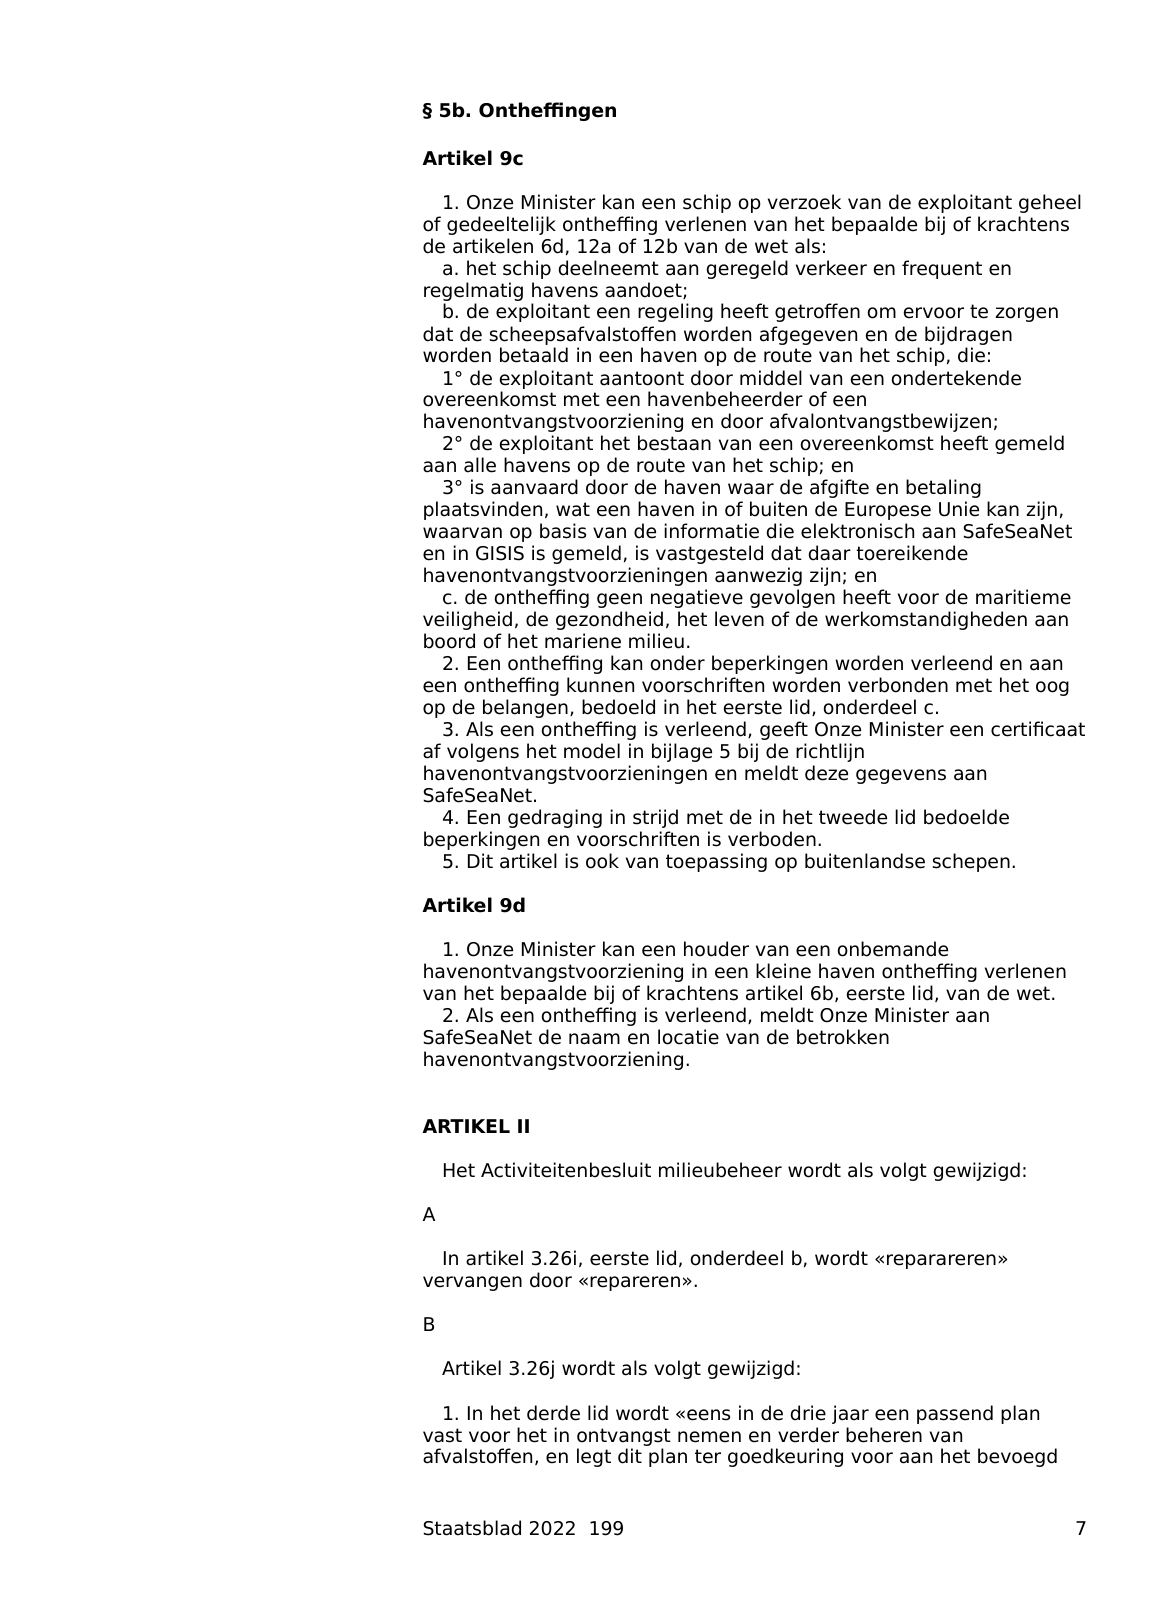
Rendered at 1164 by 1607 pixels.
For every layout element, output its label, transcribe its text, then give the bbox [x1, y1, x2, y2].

text a. het schip deelneemt aan geregeld verkeer en frequent en regelmatig havens aandoet; [422, 257, 1087, 301]
text In artikel 3.26i, eerste lid, onderdeel b, wordt «reparareren» vervangen door «repareren». [422, 1248, 1087, 1292]
text 1. Onze Minister kan een houder van een onbemande havenontvangstvoorziening in een kleine haven ontheffing verlenen van het bepaalde bij of krachtens artikel 6b, eerste lid, van de wet. [422, 939, 1087, 1005]
text c. de ontheffing geen negatieve gevolgen heeft voor de maritieme veiligheid, de gezondheid, het leven of de werkomstandigheden aan boord of het mariene milieu. [422, 587, 1087, 653]
subtitle ARTIKEL II [422, 1116, 1087, 1137]
subtitle Artikel 9c [422, 147, 1087, 169]
text 4. Een gedraging in strijd met de in het tweede lid bedoelde beperkingen en voorschriften is verboden. [422, 807, 1087, 851]
text 2. Een ontheffing kan onder beperkingen worden verleend en aan een ontheffing kunnen voorschriften worden verbonden met het oog op de belangen, bedoeld in het eerste lid, onderdeel c. [422, 653, 1087, 719]
text 1. Onze Minister kan een schip op verzoek van de exploitant geheel of gedeeltelijk ontheffing verlenen van het bepaalde bij of krachtens de artikelen 6d, 12a of 12b van de wet als: [422, 192, 1087, 257]
subtitle § 5b. Ontheffingen [422, 100, 1087, 122]
text 5. Dit artikel is ook van toepassing op buitenlandse schepen. [422, 851, 1087, 873]
text Het Activiteitenbesluit milieubeheer wordt als volgt gewijzigd: [422, 1160, 1087, 1182]
text 2. Als een ontheffing is verleend, meldt Onze Minister aan SafeSeaNet de naam en locatie van de betrokken havenontvangstvoorziening. [422, 1005, 1087, 1071]
text B [422, 1314, 1087, 1336]
text b. de exploitant een regeling heeft getroffen om ervoor te zorgen dat de scheepsafvalstoffen worden afgegeven en de bijdragen worden betaald in een haven op de route van het schip, die: [422, 301, 1087, 367]
text 3° is aanvaard door de haven waar de afgifte en betaling plaatsvinden, wat een haven in of buiten de Europese Unie kan zijn, waarvan op basis van de informatie die elektronisch aan SafeSeaNet en in GISIS is gemeld, is vastgesteld dat daar toereikende havenontvangstvoorzieningen aanwezig zijn; en [422, 477, 1087, 587]
text 3. Als een ontheffing is verleend, geeft Onze Minister een certificaat af volgens het model in bijlage 5 bij de richtlijn havenontvangstvoorzieningen en meldt deze gegevens aan SafeSeaNet. [422, 719, 1087, 807]
text Artikel 3.26j wordt als volgt gewijzigd: [422, 1358, 1087, 1380]
text 1° de exploitant aantoont door middel van een ondertekende overeenkomst met een havenbeheerder of een havenontvangstvoorziening en door afvalontvangstbewijzen; [422, 367, 1087, 433]
text A [422, 1204, 1087, 1226]
subtitle Artikel 9d [422, 895, 1087, 917]
text 2° de exploitant het bestaan van een overeenkomst heeft gemeld aan alle havens op de route van het schip; en [422, 433, 1087, 477]
text 1. In het derde lid wordt «eens in de drie jaar een passend plan vast voor het in ontvangst nemen en verder beheren van afvalstoffen, en legt dit plan ter goedkeuring voor aan het bevoegd [422, 1402, 1087, 1468]
